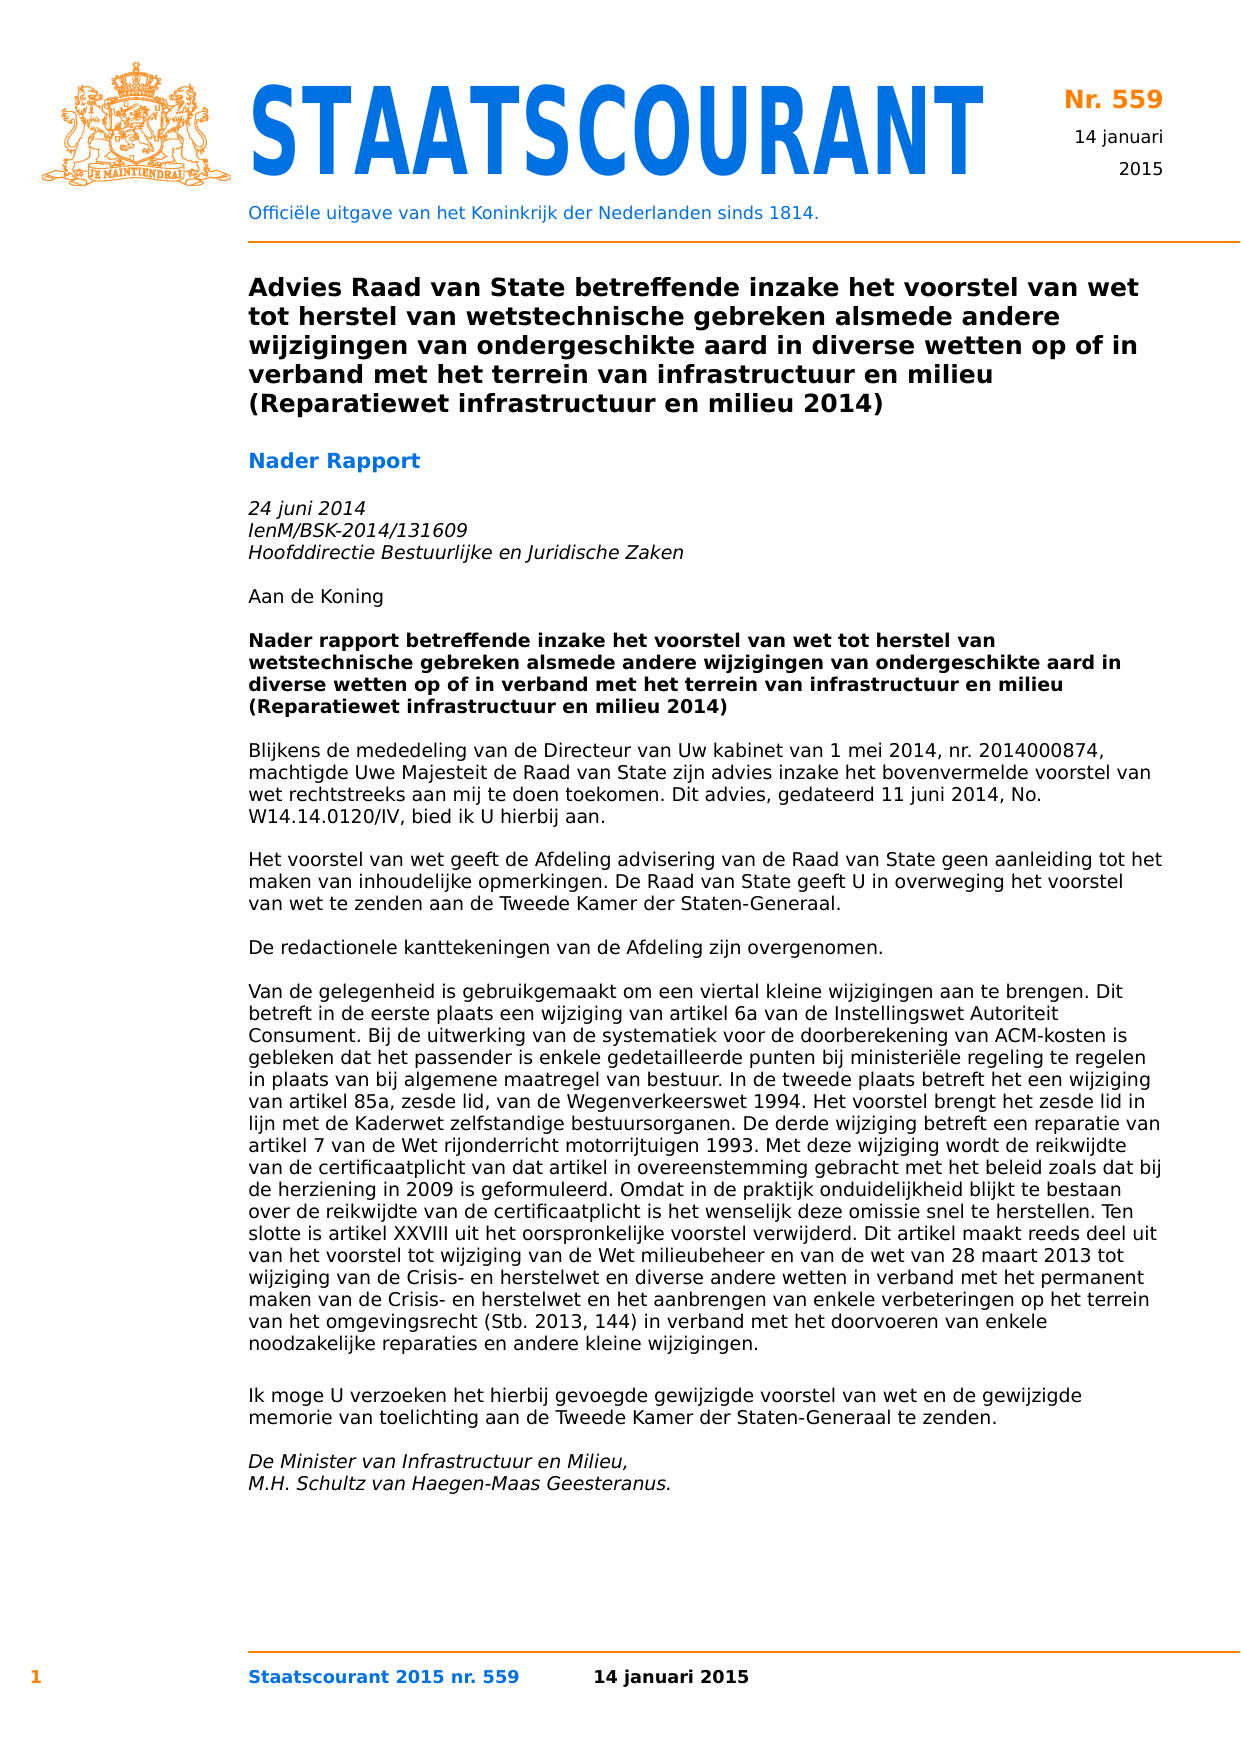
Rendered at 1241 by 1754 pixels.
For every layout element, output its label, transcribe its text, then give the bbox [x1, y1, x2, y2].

text 24 juni 2014 [248, 498, 1163, 520]
text Hoofddirectie Bestuurlijke en Juridische Zaken [248, 542, 1163, 564]
text Van de gelegenheid is gebruikgemaakt om een viertal kleine wijzigingen aan te brengen. Dit betreft in de eerste plaats een wijziging van artikel 6a van de Instellingswet Autoriteit Consument. Bij de uitwerking van de systematiek voor de doorberekening van ACM-kosten is gebleken dat het passender is enkele gedetailleerde punten bij ministeriële regeling te regelen in plaats van bij algemene maatregel van bestuur. In de tweede plaats betreft het een wijziging van artikel 85a, zesde lid, van de Wegenverkeerswet 1994. Het voorstel brengt het zesde lid in lijn met de Kaderwet zelfstandige bestuursorganen. De derde wijziging betreft een reparatie van artikel 7 van de Wet rijonderricht motorrijtuigen 1993. Met deze wijziging wordt de reikwijdte van de certificaatplicht van dat artikel in overeenstemming gebracht met het beleid zoals dat bij de herziening in 2009 is geformuleerd. Omdat in de praktijk onduidelijkheid blijkt te bestaan over de reikwijdte van de certificaatplicht is het wenselijk deze omissie snel te herstellen. Ten slotte is artikel XXVIII uit het oorspronkelijke voorstel verwijderd. Dit artikel maakt reeds deel uit van het voorstel tot wijziging van de Wet milieubeheer en van de wet van 28 maart 2013 tot wijziging van de Crisis- en herstelwet en diverse andere wetten in verband met het permanent maken van de Crisis- en herstelwet en het aanbrengen van enkele verbeteringen op het terrein van het omgevingsrecht (Stb. 2013, 144) in verband met het doorvoeren van enkele noodzakelijke reparaties en andere kleine wijzigingen. [248, 981, 1163, 1355]
table_header Nr. 559 [998, 62, 1240, 121]
text Aan de Koning [248, 586, 1163, 608]
text Het voorstel van wet geeft de Afdeling advisering van de Raad van State geen aanleiding tot het maken van inhoudelijke opmerkingen. De Raad van State geeft U in overweging het voorstel van wet te zenden aan de Tweede Kamer der Staten-Generaal. [248, 849, 1163, 915]
text IenM/BSK-2014/131609 [248, 520, 1163, 542]
table_cell 2015 [998, 153, 1240, 203]
text Nader rapport betreffende inzake het voorstel van wet tot herstel van wetstechnische gebreken alsmede andere wijzigingen van ondergeschikte aard in diverse wetten op of in verband met het terrein van infrastructuur en milieu (Reparatiewet infrastructuur en milieu 2014) [248, 630, 1163, 718]
text De redactionele kanttekeningen van de Afdeling zijn overgenomen. [248, 937, 1163, 959]
table_cell Officiële uitgave van het Koninkrijk der Nederlanden sinds 1814. [248, 203, 1240, 241]
text Blijkens de mededeling van de Directeur van Uw kabinet van 1 mei 2014, nr. 2014000874, machtigde Uwe Majesteit de Raad van State zijn advies inzake het bovenvermelde voorstel van wet rechtstreeks aan mij te doen toekomen. Dit advies, gedateerd 11 juni 2014, No. W14.14.0120/IV, bied ik U hierbij aan. [248, 739, 1163, 827]
table_header [25, 62, 248, 241]
subtitle Nader Rapport [248, 449, 1163, 473]
text Ik moge U verzoeken het hierbij gevoegde gewijzigde voorstel van wet en de gewijzigde memorie van toelichting aan de Tweede Kamer der Staten-Generaal te zenden. [248, 1385, 1163, 1429]
picture [41, 62, 231, 186]
subtitle Advies Raad van State betreffende inzake het voorstel van wet tot herstel van wetstechnische gebreken alsmede andere wijzigingen van ondergeschikte aard in diverse wetten op of in verband met het terrein van infrastructuur en milieu (Reparatiewet infrastructuur en milieu 2014) [248, 273, 1163, 419]
text De Minister van Infrastructuur en Milieu, M.H. Schultz van Haegen-Maas Geesteranus. [248, 1451, 1163, 1494]
table_header STAATSCOURANT [248, 62, 998, 203]
table_cell 14 januari [998, 121, 1240, 153]
